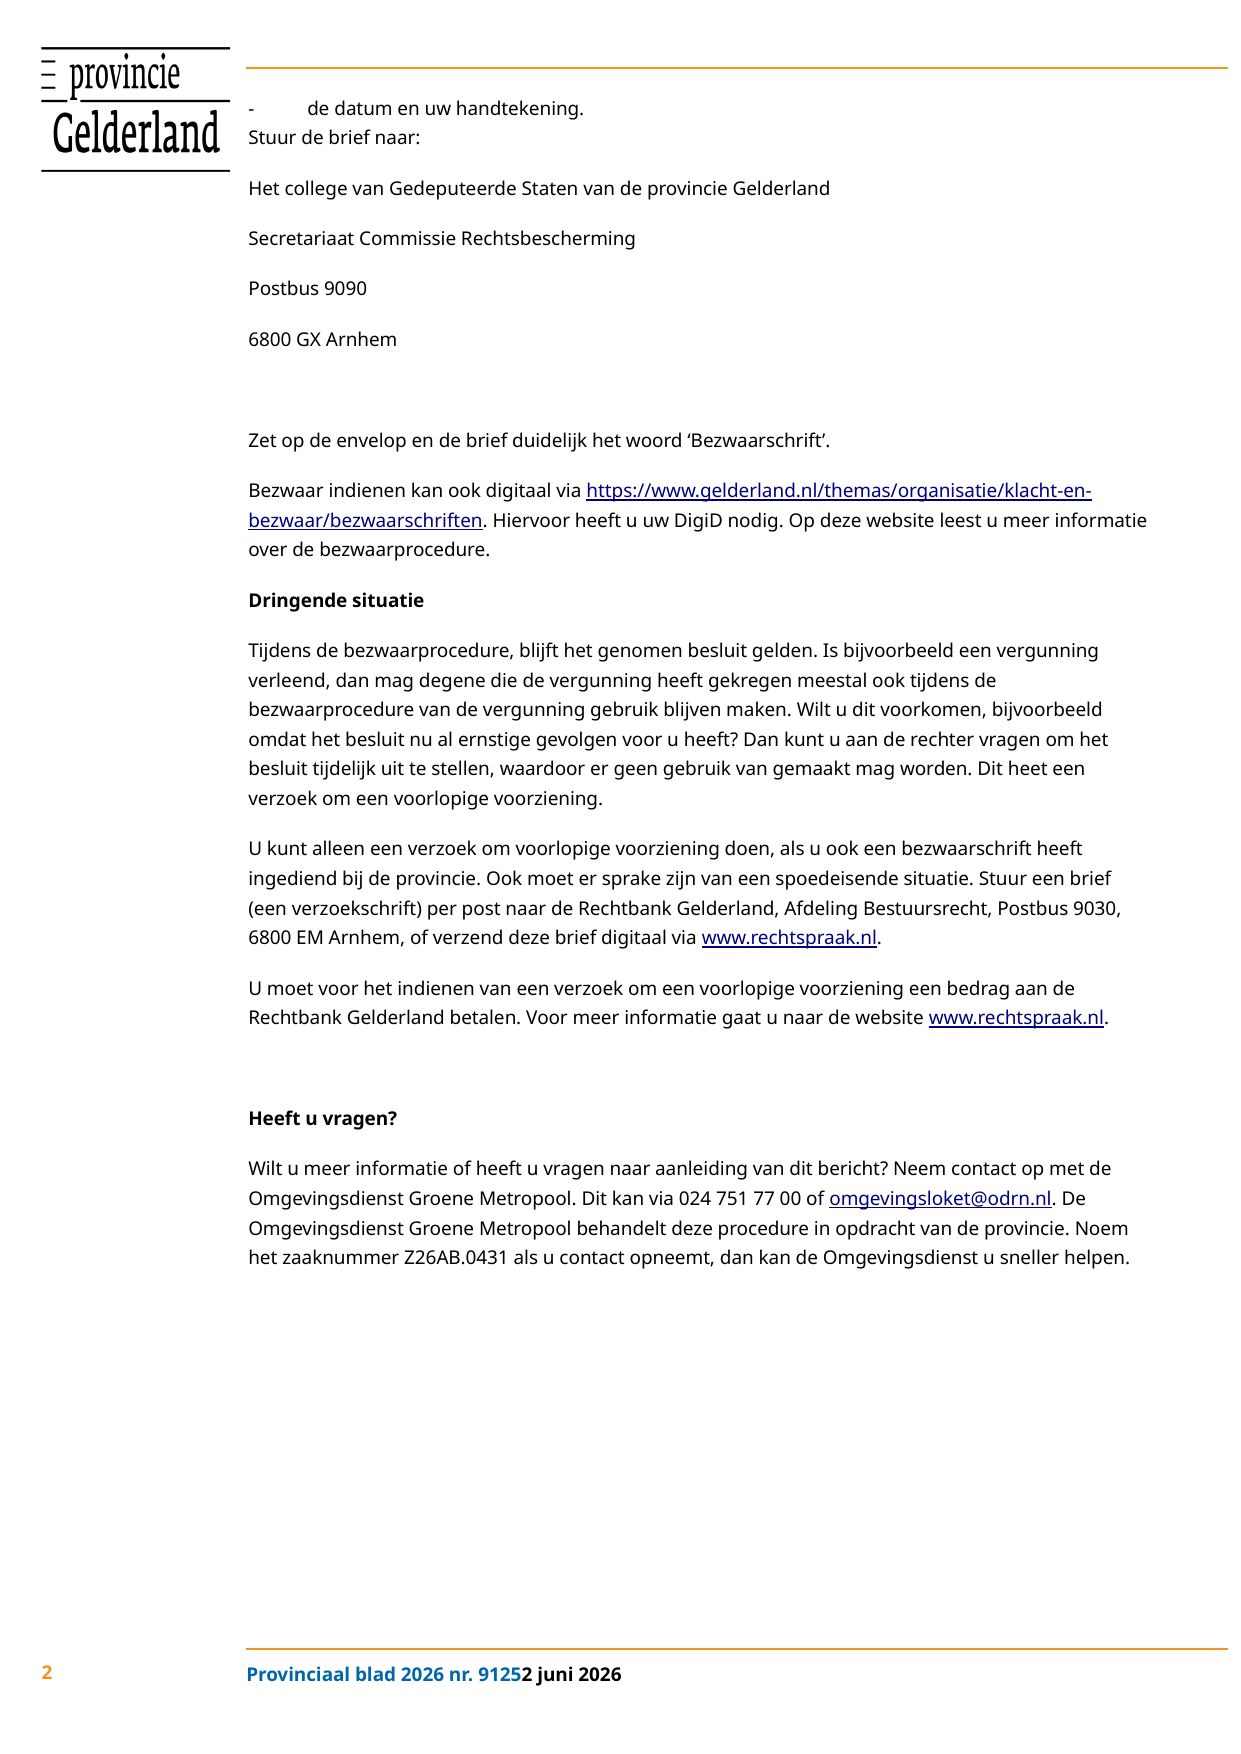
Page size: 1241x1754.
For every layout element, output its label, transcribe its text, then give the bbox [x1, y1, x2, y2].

text Wilt u meer informatie of heeft u vragen naar aanleiding van dit bericht? Neem contact op met de Omgevingsdienst Groene Metropool. Dit kan via 024 751 77 00 of omgevingsloket@odrn.nl. De Omgevingsdienst Groene Metropool behandelt deze procedure in opdracht van de provincie. Noem het zaaknummer Z26AB.0431 als u contact opneemt, dan kan de Omgevingsdienst u sneller helpen. [248, 1156, 1152, 1270]
text Dringende situatie [248, 587, 1152, 613]
list de datum en uw handtekening. [248, 95, 1152, 121]
text Tijdens de bezwaarprocedure, blijft het genomen besluit gelden. Is bijvoorbeeld een vergunning verleend, dan mag degene die de vergunning heeft gekregen meestal ook tijdens de bezwaarprocedure van de vergunning gebruik blijven maken. Wilt u dit voorkomen, bijvoorbeeld omdat het besluit nu al ernstige gevolgen voor u heeft? Dan kunt u aan de rechter vragen om het besluit tijdelijk uit te stellen, waardoor er geen gebruik van gemaakt mag worden. Dit heet een verzoek om een voorlopige voorziening. [248, 637, 1152, 811]
picture [41, 47, 231, 172]
text Bezwaar indienen kan ook digitaal via https://www.gelderland.nl/themas/organisatie/klacht-en-bezwaar/bezwaarschriften. Hiervoor heeft u uw DigiD nodig. Op deze website leest u meer informatie over de bezwaarprocedure. [248, 477, 1152, 562]
text Secretariaat Commissie Rechtsbescherming [248, 225, 1152, 251]
text U moet voor het indienen van een verzoek om een voorlopige voorziening een bedrag aan de Rechtbank Gelderland betalen. Voor meer informatie gaat u naar de website www.rechtspraak.nl. [248, 975, 1152, 1030]
text Het college van Gedeputeerde Staten van de provincie Gelderland [248, 175, 1152, 201]
text Heeft u vragen? [248, 1105, 1152, 1131]
text 6800 GX Arnhem [248, 326, 1152, 352]
text U kunt alleen een verzoek om voorlopige voorziening doen, als u ook een bezwaarschrift heeft ingediend bij de provincie. Ook moet er sprake zijn van een spoedeisende situatie. Stuur een brief (een verzoekschrift) per post naar de Rechtbank Gelderland, Afdeling Bestuursrecht, Postbus 9030, 6800 EM Arnhem, of verzend deze brief digitaal via www.rechtspraak.nl. [248, 836, 1152, 950]
text Postbus 9090 [248, 276, 1152, 301]
text Stuur de brief naar: [248, 124, 1152, 150]
text Zet op de envelop en de brief duidelijk het woord ‘Bezwaarschrift’. [248, 427, 1152, 453]
